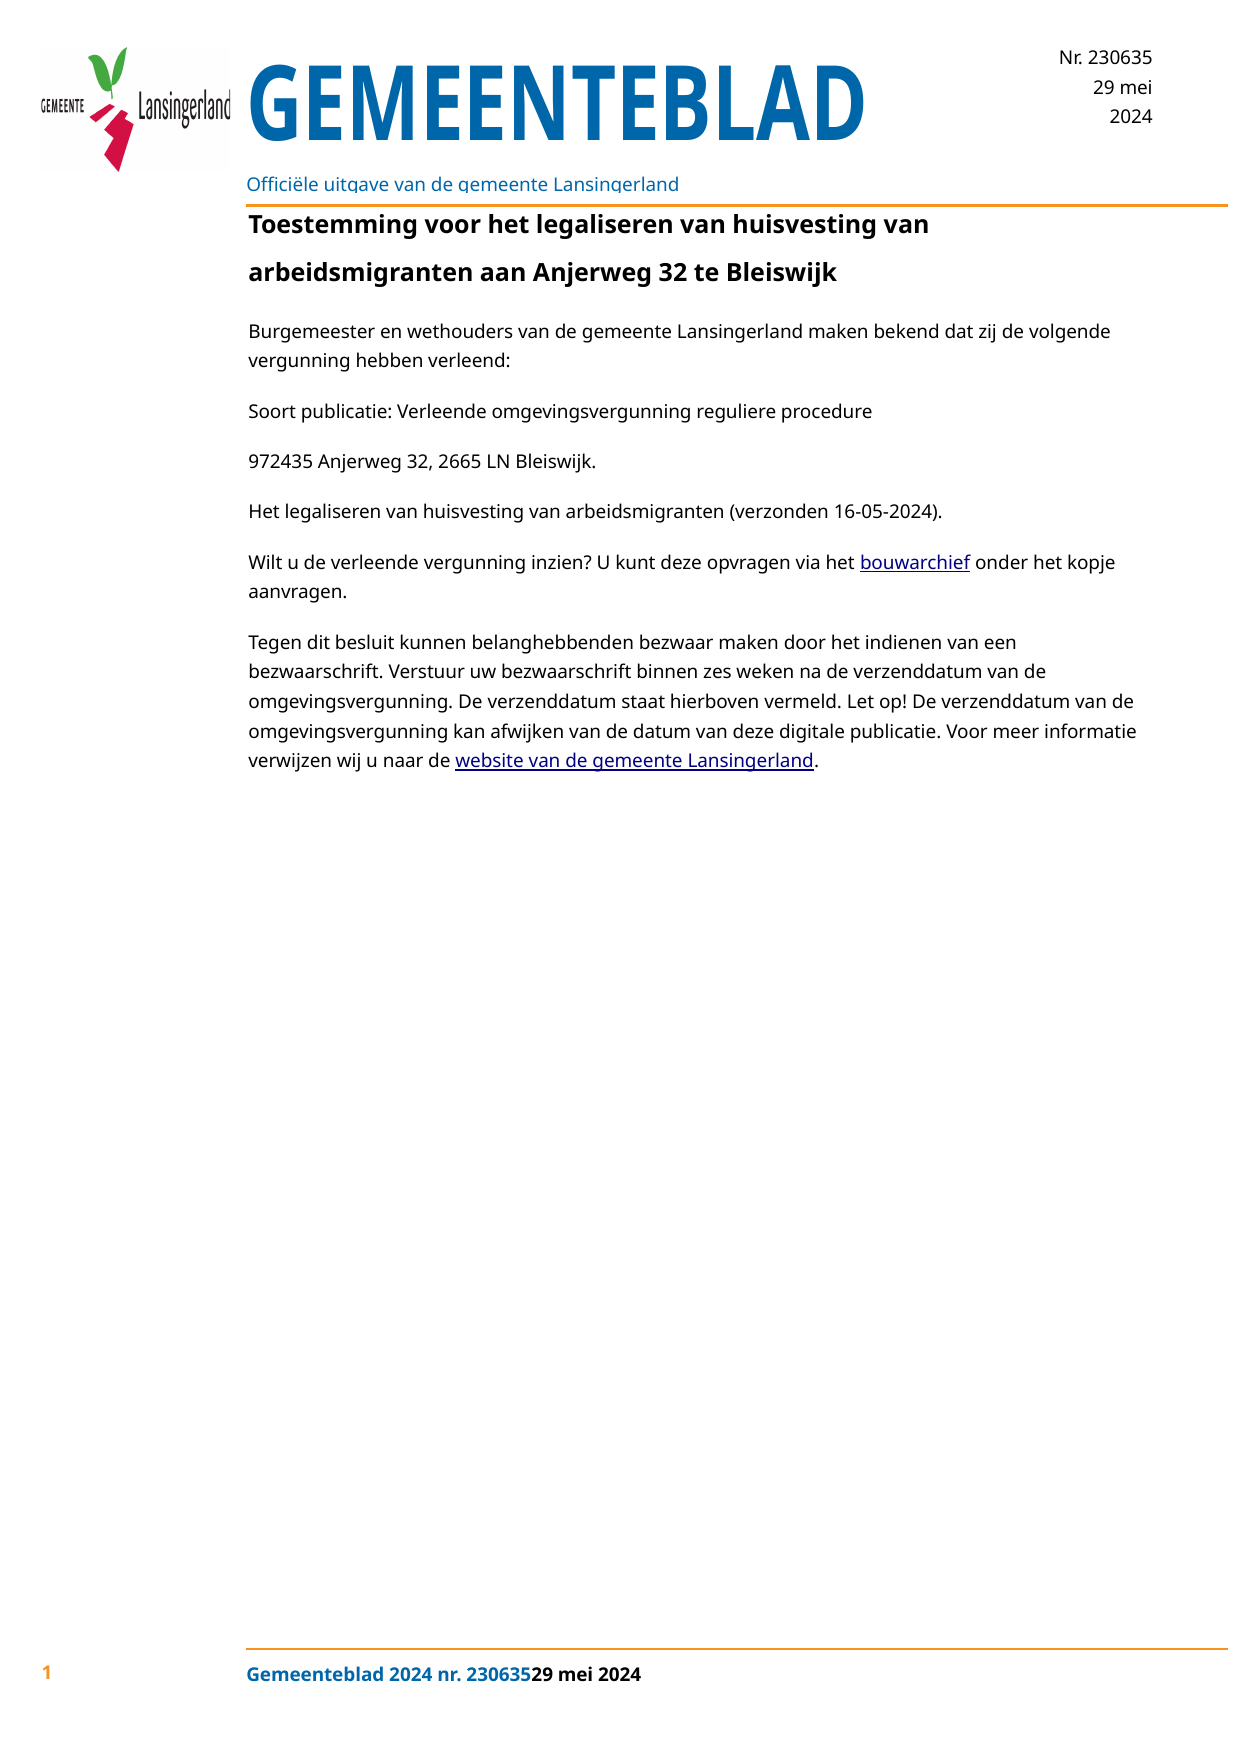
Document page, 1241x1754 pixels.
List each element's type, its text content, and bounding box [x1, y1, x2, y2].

text Soort publicatie: Verleende omgevingsvergunning reguliere procedure [248, 398, 1152, 424]
text Wilt u de verleende vergunning inzien? U kunt deze opvragen via het bouwarchief onder het kopje aanvragen. [248, 549, 1152, 604]
text Toestemming voor het legaliseren van huisvesting van arbeidsmigranten aan Anjerweg 32 te Bleiswijk [248, 207, 1152, 288]
text Tegen dit besluit kunnen belanghebbenden bezwaar maken door het indienen van een bezwaarschrift. Verstuur uw bezwaarschrift binnen zes weken na de verzenddatum van de omgevingsvergunning. De verzenddatum staat hierboven vermeld. Let op! De verzenddatum van de omgevingsvergunning kan afwijken van de datum van deze digitale publicatie. Voor meer informatie verwijzen wij u naar de website van de gemeente Lansingerland. [248, 629, 1152, 773]
text 972435 Anjerweg 32, 2665 LN Bleiswijk. [248, 448, 1152, 474]
text Het legaliseren van huisvesting van arbeidsmigranten (verzonden 16-05-2024). [248, 499, 1152, 524]
text Burgemeester en wethouders van de gemeente Lansingerland maken bekend dat zij de volgende vergunning hebben verleend: [248, 318, 1152, 373]
picture [41, 47, 231, 172]
